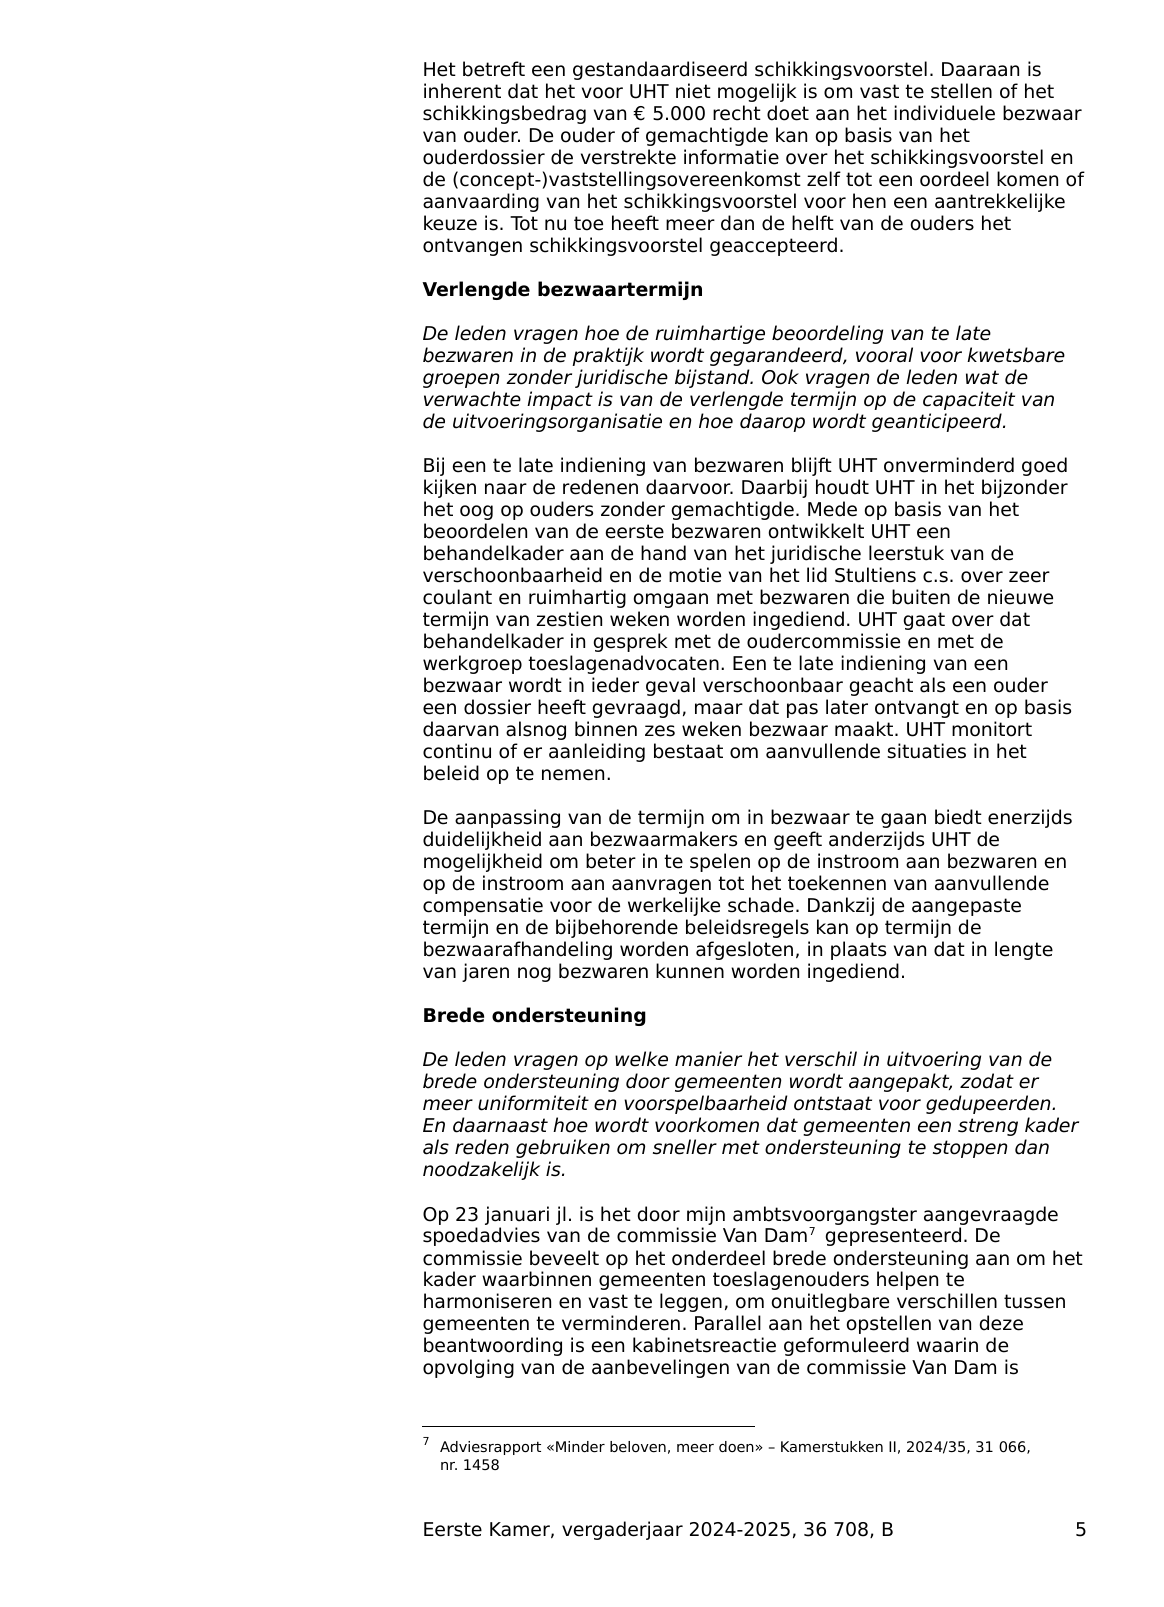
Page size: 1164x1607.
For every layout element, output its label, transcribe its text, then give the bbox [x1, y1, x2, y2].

text De leden vragen op welke manier het verschil in uitvoering van de brede ondersteuning door gemeenten wordt aangepakt, zodat er meer uniformiteit en voorspelbaarheid ontstaat voor gedupeerden. En daarnaast hoe wordt voorkomen dat gemeenten een streng kader als reden gebruiken om sneller met ondersteuning te stoppen dan noodzakelijk is. [422, 1049, 1087, 1181]
text Op 23 januari jl. is het door mijn ambtsvoorgangster aangevraagde spoedadvies van de commissie Van Dam gepresenteerd. De commissie beveelt op het onderdeel brede ondersteuning aan om het kader waarbinnen gemeenten toeslagenouders helpen te harmoniseren en vast te leggen, om onuitlegbare verschillen tussen gemeenten te verminderen. Parallel aan het opstellen van deze beantwoording is een kabinetsreactie geformuleerd waarin de opvolging van de aanbevelingen van de commissie Van Dam is [422, 1203, 1087, 1379]
text De aanpassing van de termijn om in bezwaar te gaan biedt enerzijds duidelijkheid aan bezwaarmakers en geeft anderzijds UHT de mogelijkheid om beter in te spelen op de instroom aan bezwaren en op de instroom aan aanvragen tot het toekennen van aanvullende compensatie voor de werkelijke schade. Dankzij de aangepaste termijn en de bijbehorende beleidsregels kan op termijn de bezwaarafhandeling worden afgesloten, in plaats van dat in lengte van jaren nog bezwaren kunnen worden ingediend. [422, 807, 1087, 983]
text Bij een te late indiening van bezwaren blijft UHT onverminderd goed kijken naar de redenen daarvoor. Daarbij houdt UHT in het bijzonder het oog op ouders zonder gemachtigde. Mede op basis van het beoordelen van de eerste bezwaren ontwikkelt UHT een behandelkader aan de hand van het juridische leerstuk van de verschoonbaarheid en de motie van het lid Stultiens c.s. over zeer coulant en ruimhartig omgaan met bezwaren die buiten de nieuwe termijn van zestien weken worden ingediend. UHT gaat over dat behandelkader in gesprek met de oudercommissie en met de werkgroep toeslagenadvocaten. Een te late indiening van een bezwaar wordt in ieder geval verschoonbaar geacht als een ouder een dossier heeft gevraagd, maar dat pas later ontvangt en op basis daarvan alsnog binnen zes weken bezwaar maakt. UHT monitort continu of er aanleiding bestaat om aanvullende situaties in het beleid op te nemen. [422, 455, 1087, 785]
text Het betreft een gestandaardiseerd schikkingsvoorstel. Daaraan is inherent dat het voor UHT niet mogelijk is om vast te stellen of het schikkingsbedrag van € 5.000 recht doet aan het individuele bezwaar van ouder. De ouder of gemachtigde kan op basis van het ouderdossier de verstrekte informatie over het schikkingsvoorstel en de (concept-)vaststellingsovereenkomst zelf tot een oordeel komen of aanvaarding van het schikkingsvoorstel voor hen een aantrekkelijke keuze is. Tot nu toe heeft meer dan de helft van de ouders het ontvangen schikkingsvoorstel geaccepteerd. [422, 59, 1087, 257]
text Adviesrapport «Minder beloven, meer doen» – Kamerstukken II, 2024/35, 31 066, nr. 1458 [422, 1435, 1087, 1474]
subtitle Verlengde bezwaartermijn [422, 279, 1087, 301]
subtitle Brede ondersteuning [422, 1005, 1087, 1027]
text De leden vragen hoe de ruimhartige beoordeling van te late bezwaren in de praktijk wordt gegarandeerd, vooral voor kwetsbare groepen zonder juridische bijstand. Ook vragen de leden wat de verwachte impact is van de verlengde termijn op de capaciteit van de uitvoeringsorganisatie en hoe daarop wordt geanticipeerd. [422, 323, 1087, 433]
